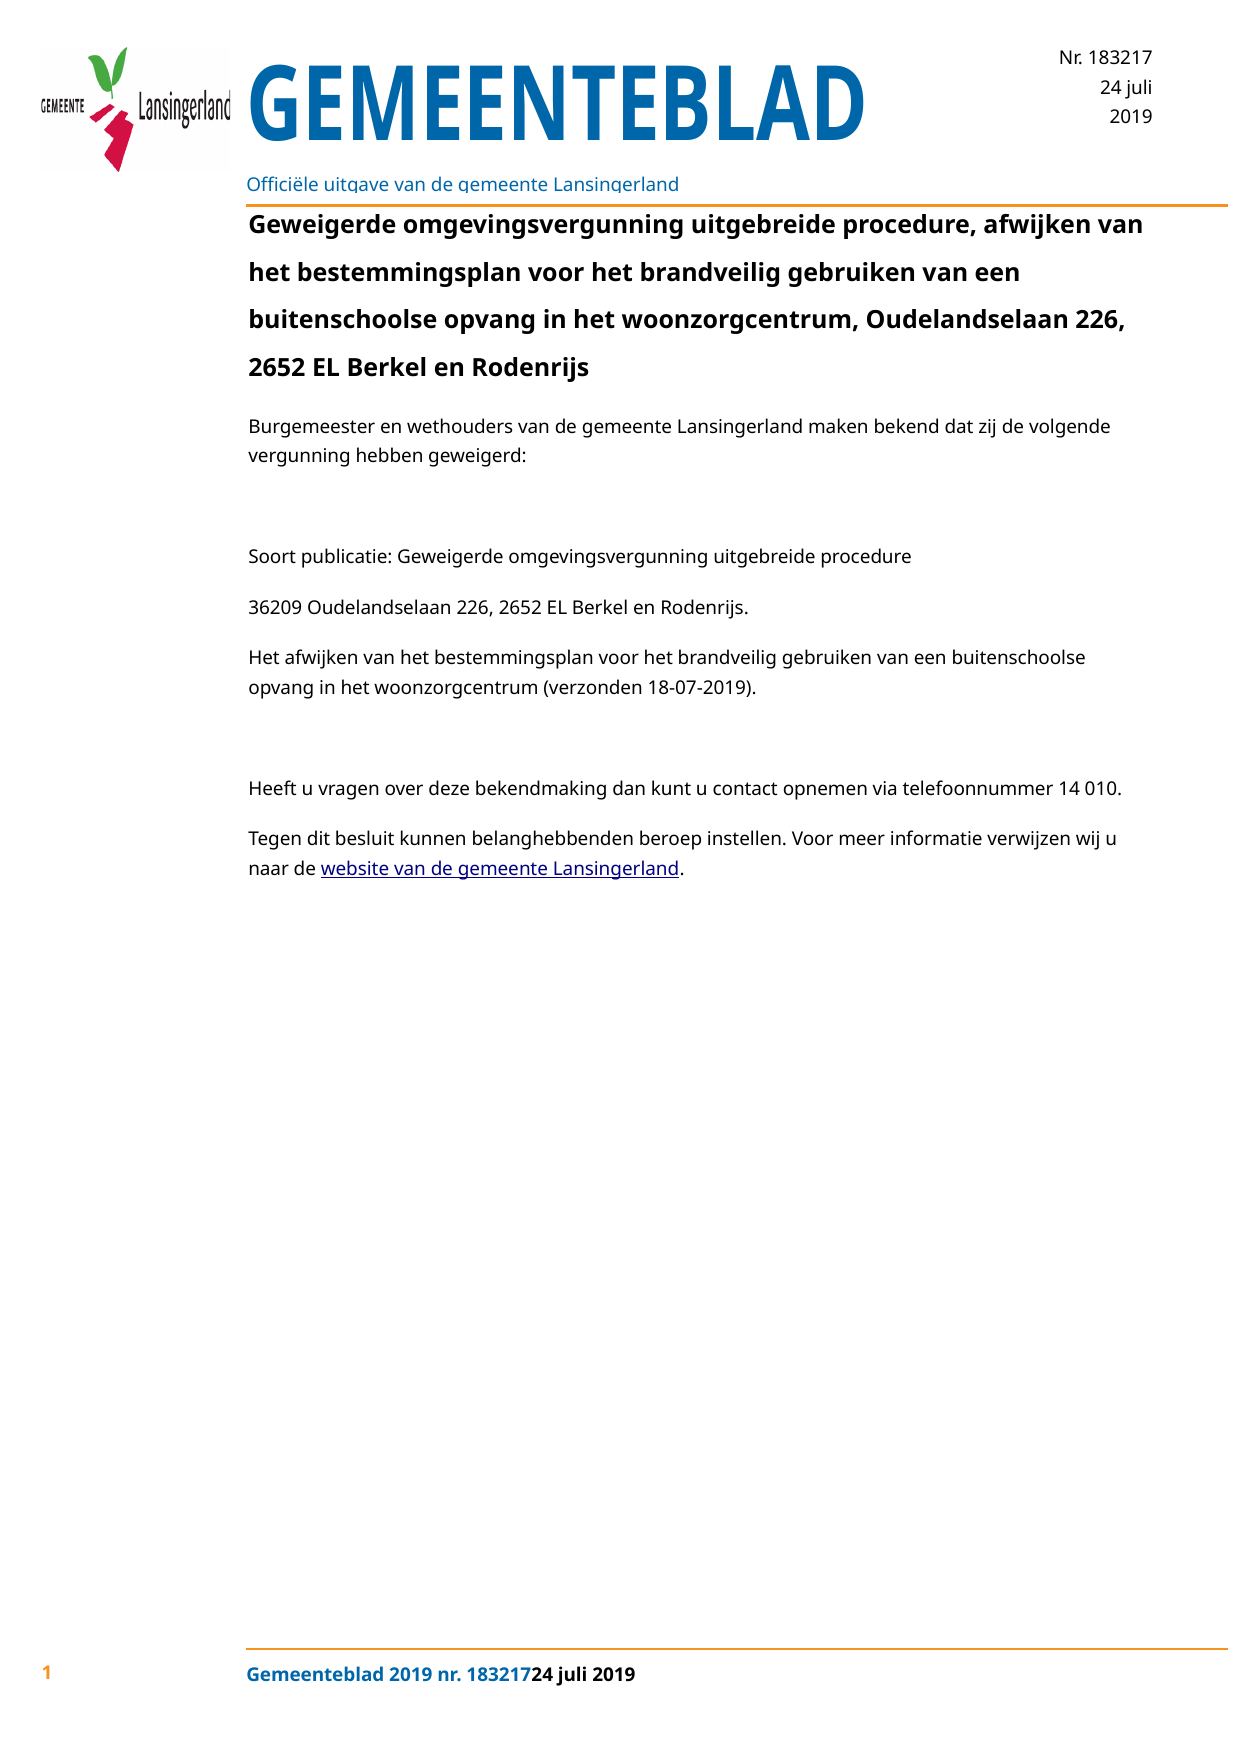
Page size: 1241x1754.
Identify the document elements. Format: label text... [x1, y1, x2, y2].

text Tegen dit besluit kunnen belanghebbenden beroep instellen. Voor meer informatie verwijzen wij u naar de website van de gemeente Lansingerland. [248, 825, 1152, 881]
text Het afwijken van het bestemmingsplan voor het brandveilig gebruiken van een buitenschoolse opvang in het woonzorgcentrum (verzonden 18-07-2019). [248, 644, 1152, 700]
text Soort publicatie: Geweigerde omgevingsvergunning uitgebreide procedure [248, 543, 1152, 569]
text 36209 Oudelandselaan 226, 2652 EL Berkel en Rodenrijs. [248, 594, 1152, 620]
text Burgemeester en wethouders van de gemeente Lansingerland maken bekend dat zij de volgende vergunning hebben geweigerd: [248, 413, 1152, 468]
picture [41, 47, 231, 172]
text Heeft u vragen over deze bekendmaking dan kunt u contact opnemen via telefoonnummer 14 010. [248, 775, 1152, 801]
text Geweigerde omgevingsvergunning uitgebreide procedure, afwijken van het bestemmingsplan voor het brandveilig gebruiken van een buitenschoolse opvang in het woonzorgcentrum, Oudelandselaan 226, 2652 EL Berkel en Rodenrijs [248, 207, 1152, 384]
